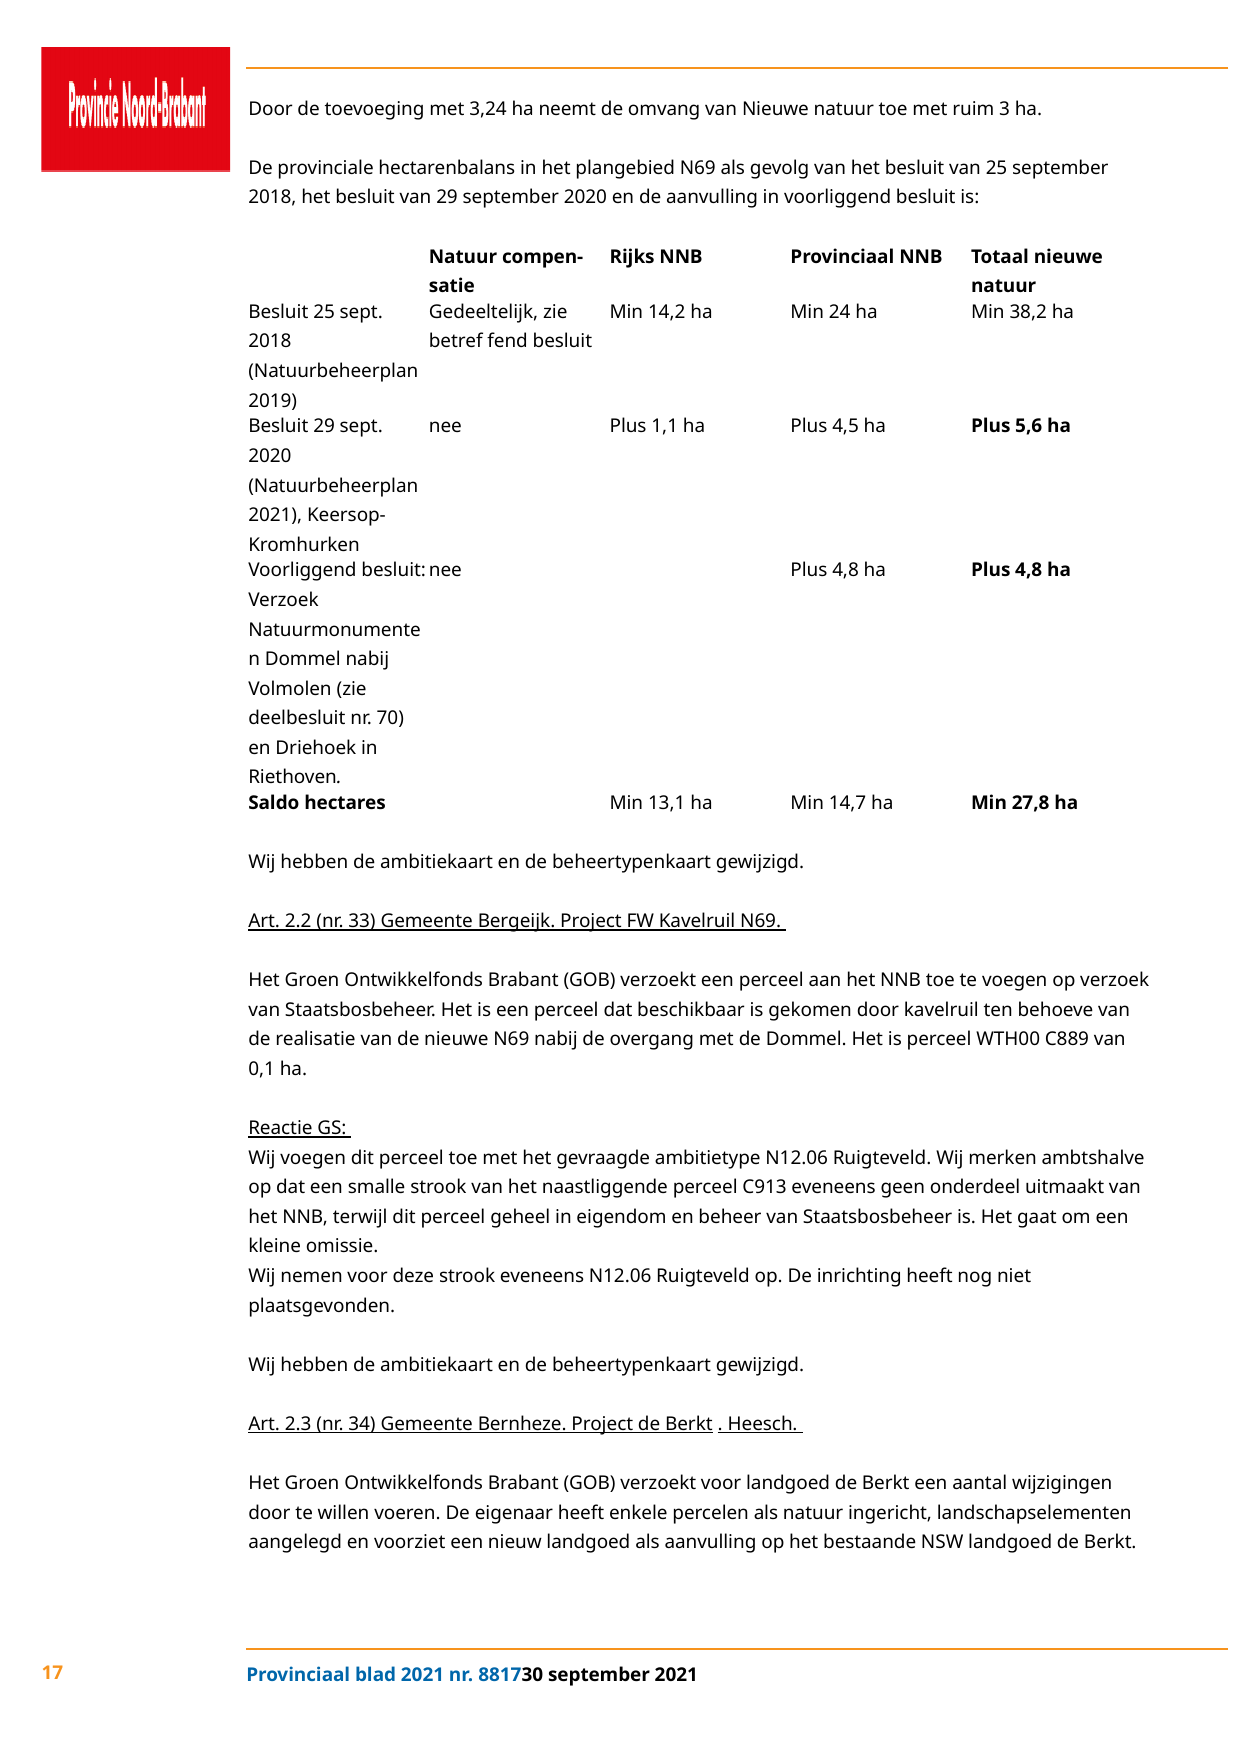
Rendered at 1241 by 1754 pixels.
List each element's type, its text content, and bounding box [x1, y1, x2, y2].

text Het Groen Ontwikkelfonds Brabant (GOB) verzoekt voor landgoed de Berkt een aantal wijzigingen door te willen voeren. De eigenaar heeft enkele percelen als natuur ingericht, landschapselementen aangelegd en voorziet een nieuw landgoed als aanvulling op het bestaande NSW landgoed de Berkt. [248, 1469, 1152, 1554]
table_cell Plus 4,8 ha [790, 557, 971, 789]
table_cell Gedeeltelijk, zie betref fend besluit [429, 298, 609, 413]
table_cell nee [429, 413, 609, 557]
text Het Groen Ontwikkelfonds Brabant (GOB) verzoekt een perceel aan het NNB toe te voegen op verzoek van Staatsbosbeheer. Het is een perceel dat beschikbaar is gekomen door kavelruil ten behoeve van de realisatie van de nieuwe N69 nabij de overgang met de Dommel. Het is perceel WTH00 C889 van 0,1 ha. [248, 966, 1152, 1081]
text Art. 2.3 (nr. 34) Gemeente Bernheze. Project de Berkt . Heesch. [248, 1410, 1152, 1436]
table_cell Min 14,2 ha [609, 298, 790, 413]
table_cell Plus 5,6 ha [971, 413, 1152, 557]
table_header Provinciaal NNB [790, 243, 971, 298]
table_header [248, 243, 429, 298]
picture [41, 47, 231, 172]
table_cell Plus 1,1 ha [609, 413, 790, 557]
text Wij nemen voor deze strook eveneens N12.06 Ruigteveld op. De inrichting heeft nog niet plaatsgevonden. [248, 1262, 1152, 1317]
table_cell Besluit 29 sept. 2020 (Natuurbeheerplan 2021), Keersop-Kromhurken [248, 413, 429, 557]
table_cell Min 38,2 ha [971, 298, 1152, 413]
table_cell Saldo hectares [248, 790, 429, 815]
text Wij hebben de ambitiekaart en de beheertypenkaart gewijzigd. [248, 1351, 1152, 1377]
table_cell Min 24 ha [790, 298, 971, 413]
table_cell [429, 790, 609, 815]
table_cell nee [429, 557, 609, 789]
text De provinciale hectarenbalans in het plangebied N69 als gevolg van het besluit van 25 september 2018, het besluit van 29 september 2020 en de aanvulling in voorliggend besluit is: [248, 154, 1152, 209]
table_header Rijks NNB [609, 243, 790, 298]
table_cell Voorliggend besluit: Verzoek Natuurmonumenten Dommel nabij Volmolen (zie deelbesluit nr. 70) en Driehoek in Riethoven. [248, 557, 429, 789]
text Door de toevoeging met 3,24 ha neemt de omvang van Nieuwe natuur toe met ruim 3 ha. [248, 95, 1152, 121]
table_cell Min 14,7 ha [790, 790, 971, 815]
text Reactie GS: [248, 1114, 1152, 1140]
table_cell Plus 4,8 ha [971, 557, 1152, 789]
text Wij hebben de ambitiekaart en de beheertypenkaart gewijzigd. [248, 848, 1152, 874]
table_cell [609, 557, 790, 789]
table_header Natuur compen- satie [429, 243, 609, 298]
text Art. 2.2 (nr. 33) Gemeente Bergeijk. Project FW Kavelruil N69. [248, 907, 1152, 933]
table_header Totaal nieuwe natuur [971, 243, 1152, 298]
table_cell Min 27,8 ha [971, 790, 1152, 815]
table_cell Plus 4,5 ha [790, 413, 971, 557]
table_cell Besluit 25 sept. 2018 (Natuurbeheerplan 2019) [248, 298, 429, 413]
table_cell Min 13,1 ha [609, 790, 790, 815]
text Wij voegen dit perceel toe met het gevraagde ambitietype N12.06 Ruigteveld. Wij merken ambtshalve op dat een smalle strook van het naastliggende perceel C913 eveneens geen onderdeel uitmaakt van het NNB, terwijl dit perceel geheel in eigendom en beheer van Staatsbosbeheer is. Het gaat om een kleine omissie. [248, 1144, 1152, 1258]
